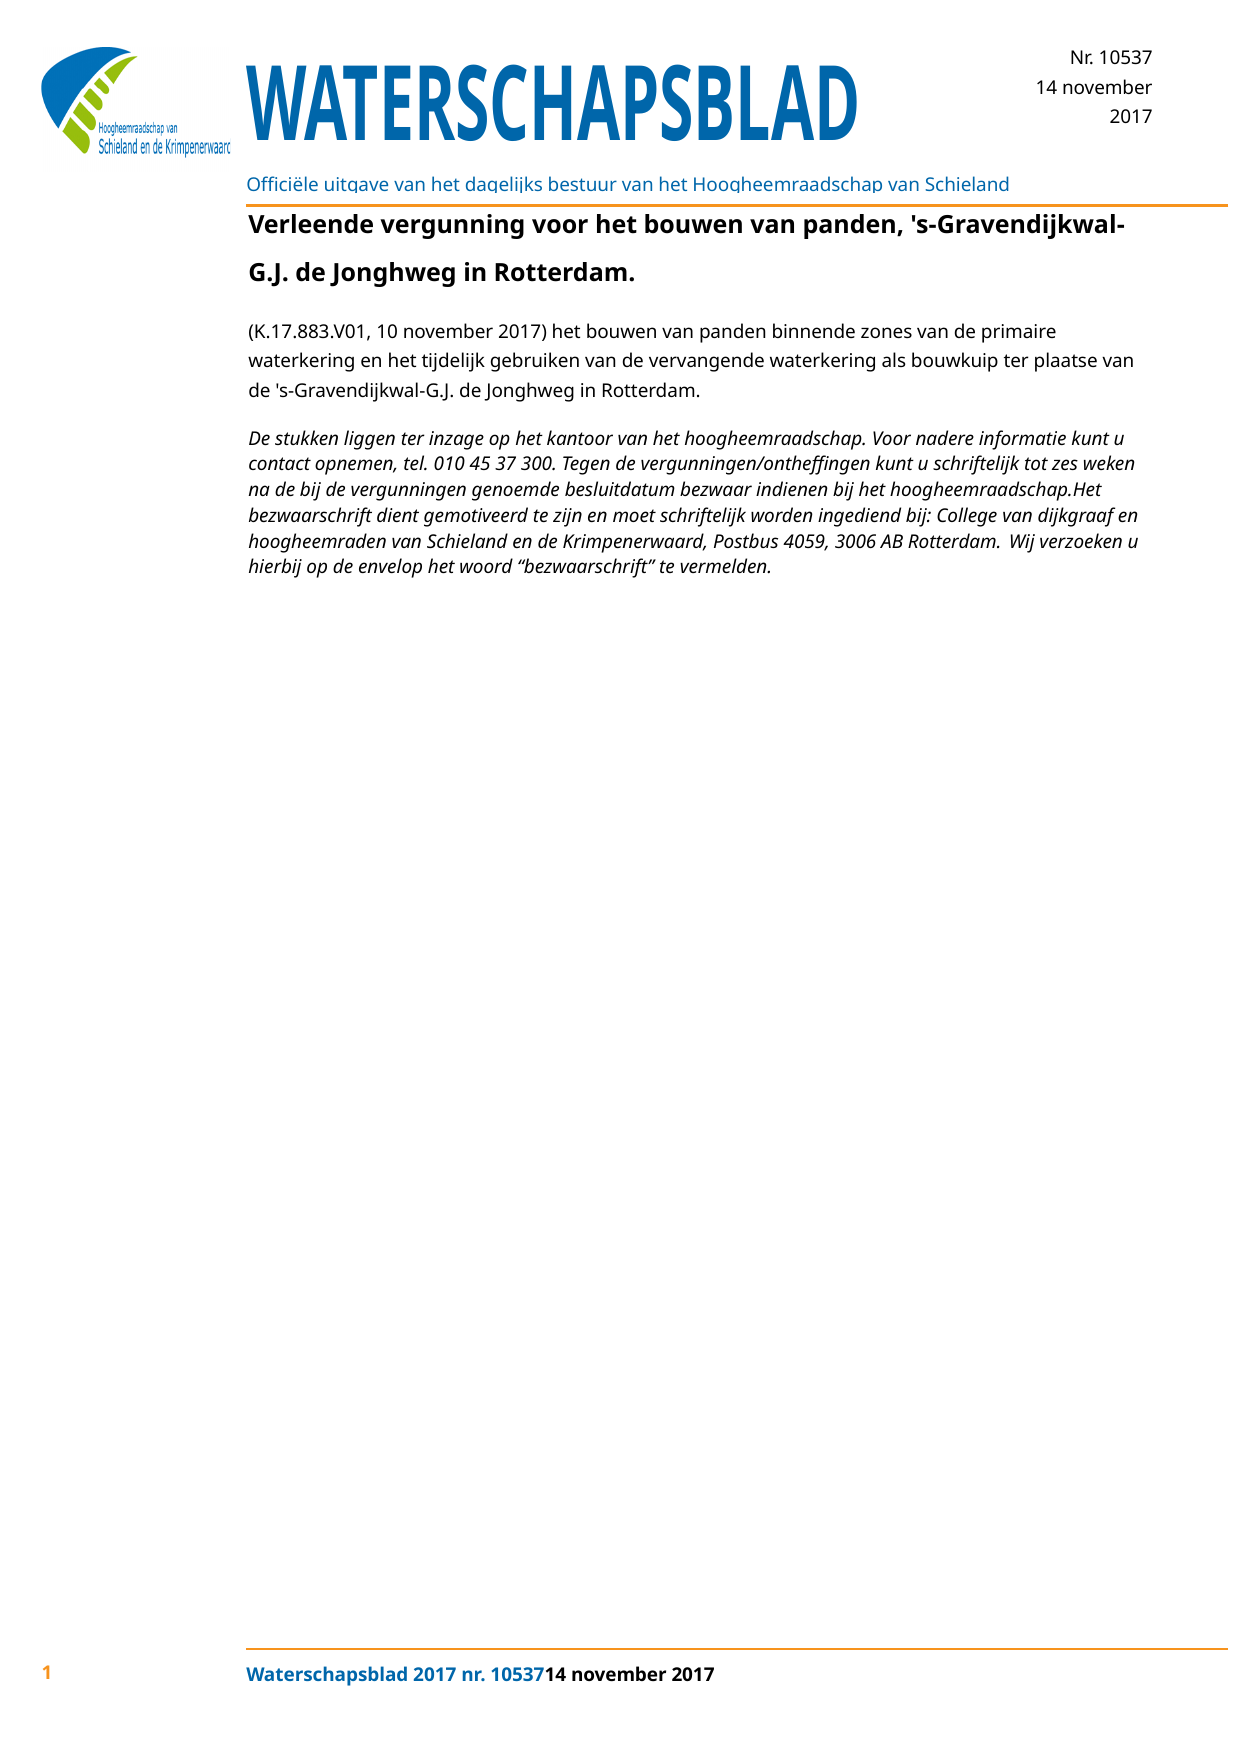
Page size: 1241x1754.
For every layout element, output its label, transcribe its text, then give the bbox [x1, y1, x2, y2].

text De stukken liggen ter inzage op het kantoor van het hoogheemraadschap. Voor nadere informatie kunt u contact opnemen, tel. 010 45 37 300. Tegen de vergunningen/ontheffingen kunt u schriftelijk tot zes weken na de bij de vergunningen genoemde besluitdatum bezwaar indienen bij het hoogheemraadschap.Het bezwaarschrift dient gemotiveerd te zijn en moet schriftelijk worden ingediend bij: College van dijkgraaf en hoogheemraden van Schieland en de Krimpenerwaard, Postbus 4059, 3006 AB Rotterdam. Wij verzoeken u hierbij op de envelop het woord “bezwaarschrift” te vermelden. [248, 425, 1152, 579]
text (K.17.883.V01, 10 november 2017) het bouwen van panden binnende zones van de primaire waterkering en het tijdelijk gebruiken van de vervangende waterkering als bouwkuip ter plaatse van de 's-Gravendijkwal-G.J. de Jonghweg in Rotterdam. [248, 318, 1152, 403]
text Verleende vergunning voor het bouwen van panden, 's-Gravendijkwal-G.J. de Jonghweg in Rotterdam. [248, 207, 1152, 288]
picture [41, 47, 231, 172]
